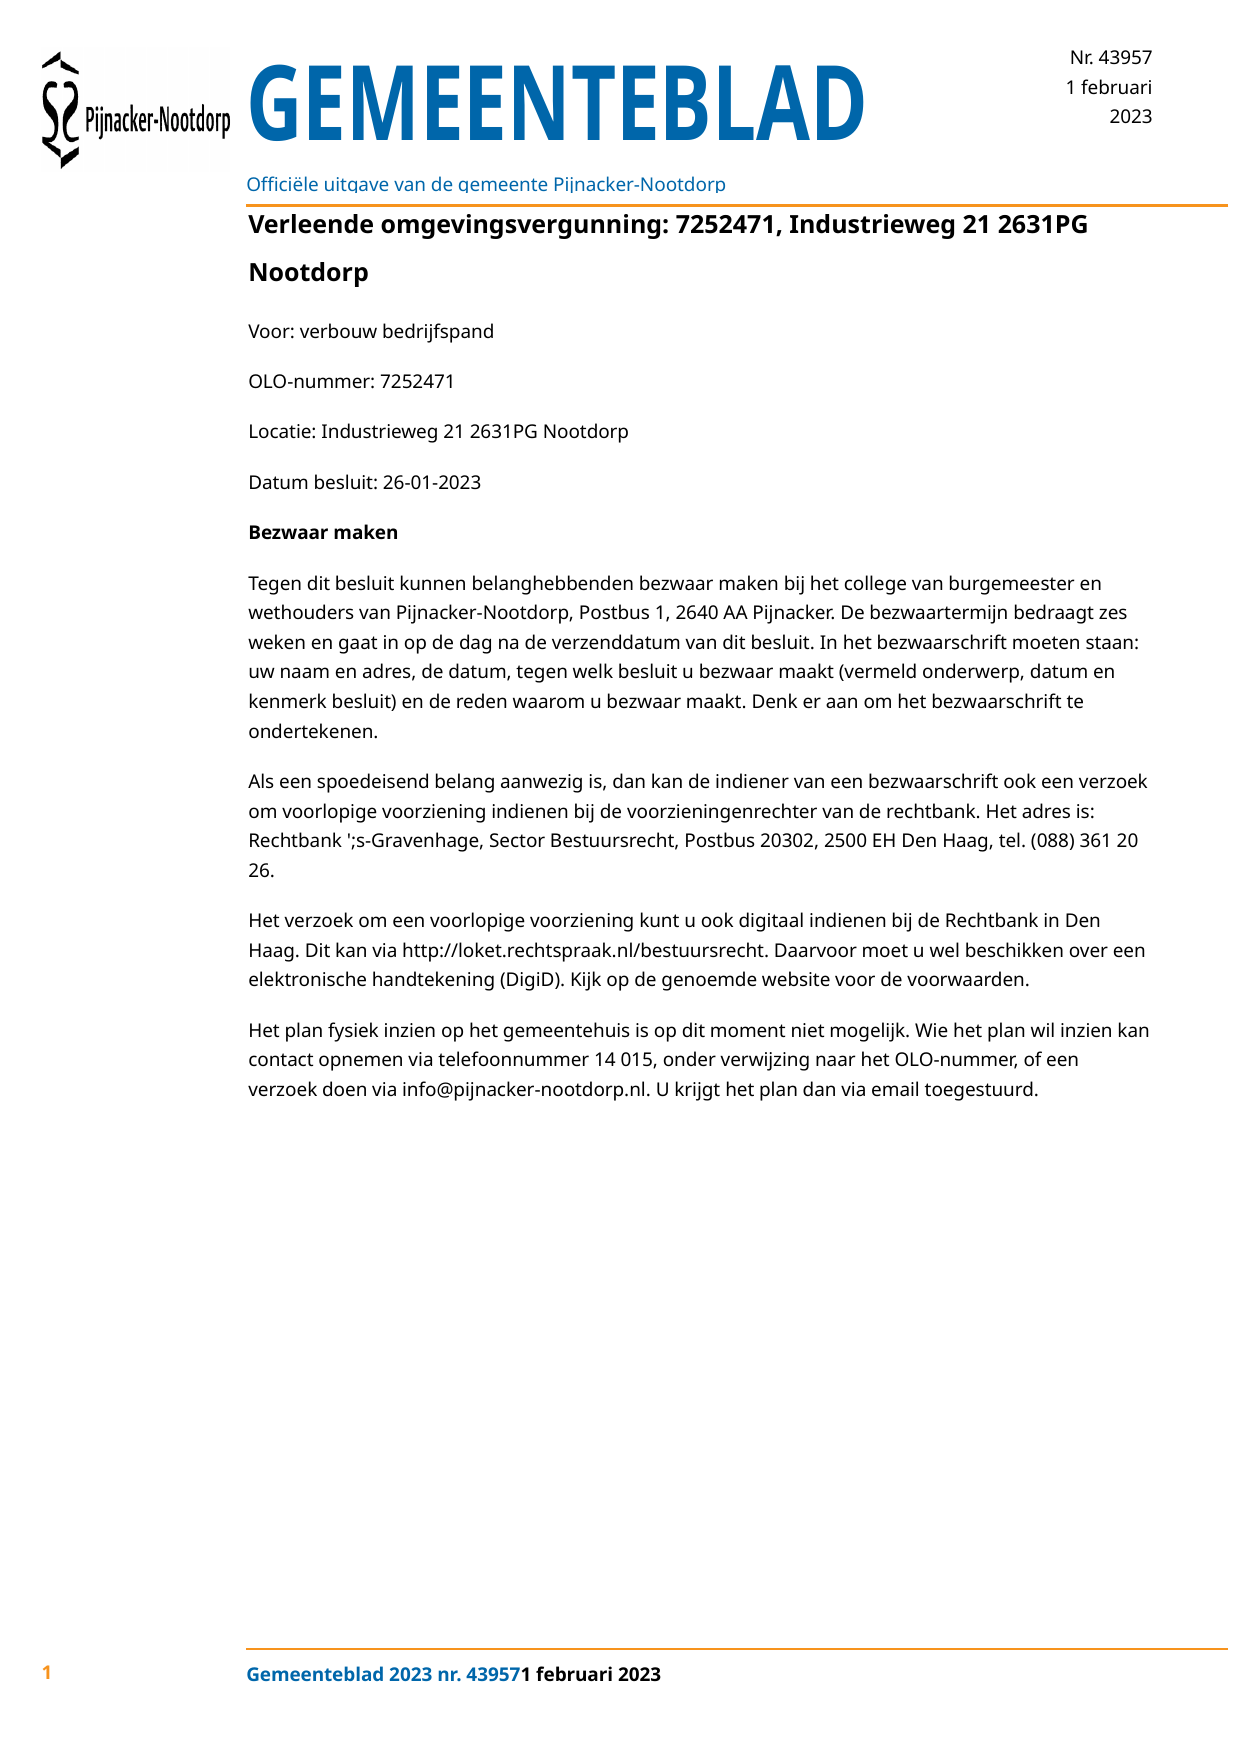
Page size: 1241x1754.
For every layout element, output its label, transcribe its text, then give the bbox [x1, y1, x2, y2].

text Verleende omgevingsvergunning: 7252471, Industrieweg 21 2631PG Nootdorp [248, 207, 1152, 288]
text Als een spoedeisend belang aanwezig is, dan kan de indiener van een bezwaarschrift ook een verzoek om voorlopige voorziening indienen bij de voorzieningenrechter van de rechtbank. Het adres is: Rechtbank ';s-Gravenhage, Sector Bestuursrecht, Postbus 20302, 2500 EH Den Haag, tel. (088) 361 20 26. [248, 768, 1152, 883]
text Het plan fysiek inzien op het gemeentehuis is op dit moment niet mogelijk. Wie het plan wil inzien kan contact opnemen via telefoonnummer 14 015, onder verwijzing naar het OLO-nummer, of een verzoek doen via info@pijnacker-nootdorp.nl. U krijgt het plan dan via email toegestuurd. [248, 1017, 1152, 1102]
text Locatie: Industrieweg 21 2631PG Nootdorp [248, 419, 1152, 444]
text Datum besluit: 26-01-2023 [248, 469, 1152, 495]
picture [41, 47, 231, 172]
text OLO-nummer: 7252471 [248, 368, 1152, 394]
text Voor: verbouw bedrijfspand [248, 318, 1152, 344]
text Bezwaar maken [248, 519, 1152, 545]
text Tegen dit besluit kunnen belanghebbenden bezwaar maken bij het college van burgemeester en wethouders van Pijnacker-Nootdorp, Postbus 1, 2640 AA Pijnacker. De bezwaartermijn bedraagt zes weken en gaat in op de dag na de verzenddatum van dit besluit. In het bezwaarschrift moeten staan: uw naam en adres, de datum, tegen welk besluit u bezwaar maakt (vermeld onderwerp, datum en kenmerk besluit) en de reden waarom u bezwaar maakt. Denk er aan om het bezwaarschrift te ondertekenen. [248, 570, 1152, 744]
text Het verzoek om een voorlopige voorziening kunt u ook digitaal indienen bij de Rechtbank in Den Haag. Dit kan via http://loket.rechtspraak.nl/bestuursrecht. Daarvoor moet u wel beschikken over een elektronische handtekening (DigiD). Kijk op de genoemde website voor de voorwaarden. [248, 907, 1152, 992]
